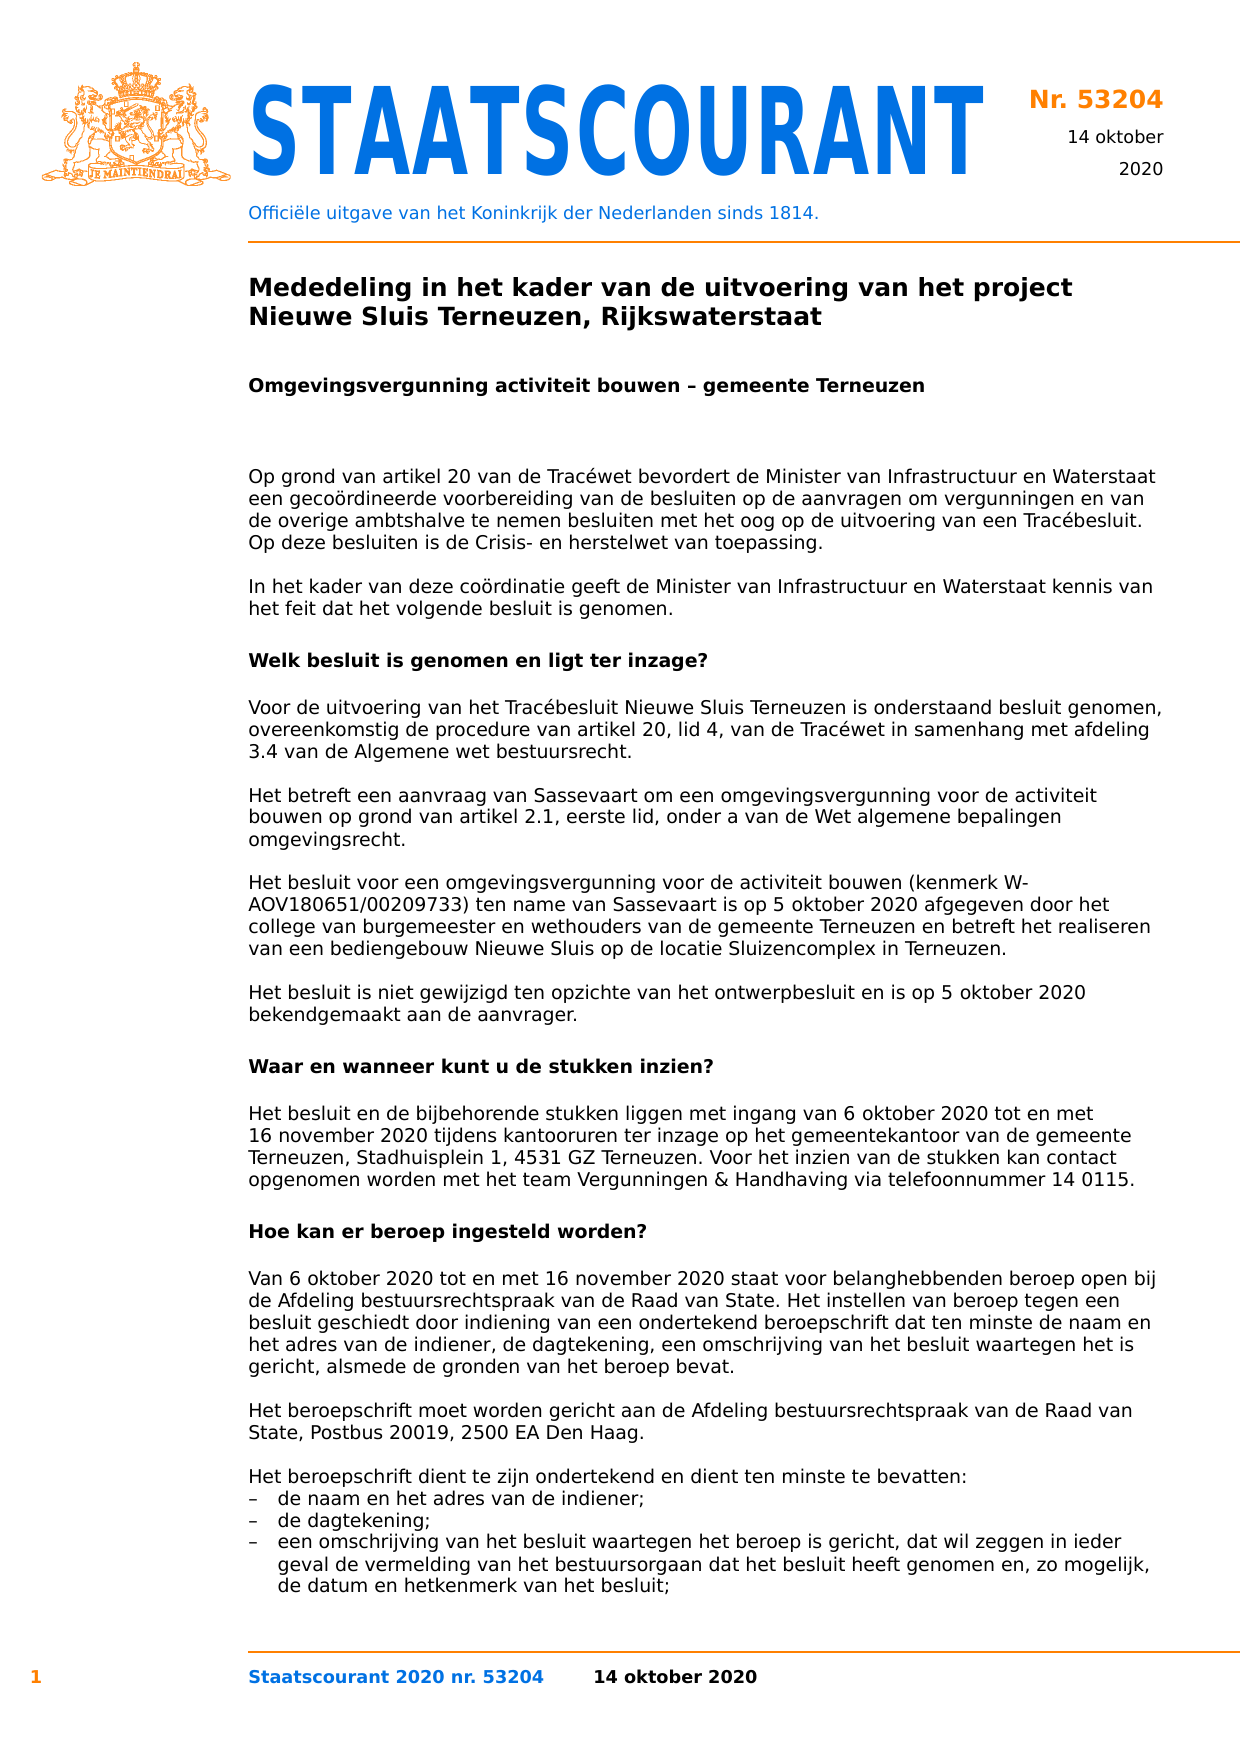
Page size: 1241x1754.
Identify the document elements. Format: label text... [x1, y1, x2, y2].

subtitle Mededeling in het kader van de uitvoering van het project Nieuwe Sluis Terneuzen, Rijkswaterstaat [248, 273, 1163, 331]
text Het beroepschrift moet worden gericht aan de Afdeling bestuursrechtspraak van de Raad van State, Postbus 20019, 2500 EA Den Haag. [248, 1400, 1163, 1444]
subtitle Welk besluit is genomen en ligt ter inzage? [248, 650, 1163, 672]
table_header Nr. 53204 [998, 62, 1240, 121]
text Het besluit en de bijbehorende stukken liggen met ingang van 6 oktober 2020 tot en met 16 november 2020 tijdens kantooruren ter inzage op het gemeentekantoor van de gemeente Terneuzen, Stadhuisplein 1, 4531 GZ Terneuzen. Voor het inzien van de stukken kan contact opgenomen worden met het team Vergunningen & Handhaving via telefoonnummer 14 0115. [248, 1103, 1163, 1191]
text – de dagtekening; [248, 1509, 1163, 1531]
subtitle Hoe kan er beroep ingesteld worden? [248, 1221, 1163, 1243]
text Het besluit voor een omgevingsvergunning voor de activiteit bouwen (kenmerk W-AOV180651/00209733) ten name van Sassevaart is op 5 oktober 2020 afgegeven door het college van burgemeester en wethouders van de gemeente Terneuzen en betreft het realiseren van een bediengebouw Nieuwe Sluis op de locatie Sluizencomplex in Terneuzen. [248, 872, 1163, 960]
text Het besluit is niet gewijzigd ten opzichte van het ontwerpbesluit en is op 5 oktober 2020 bekendgemaakt aan de aanvrager. [248, 982, 1163, 1026]
table_header [25, 62, 248, 241]
picture [41, 62, 231, 186]
text In het kader van deze coördinatie geeft de Minister van Infrastructuur en Waterstaat kennis van het feit dat het volgende besluit is genomen. [248, 576, 1163, 620]
table_cell Officiële uitgave van het Koninkrijk der Nederlanden sinds 1814. [248, 203, 1240, 241]
text Voor de uitvoering van het Tracébesluit Nieuwe Sluis Terneuzen is onderstaand besluit genomen, overeenkomstig de procedure van artikel 20, lid 4, van de Tracéwet in samenhang met afdeling 3.4 van de Algemene wet bestuursrecht. [248, 697, 1163, 763]
text Het betreft een aanvraag van Sassevaart om een omgevingsvergunning voor de activiteit bouwen op grond van artikel 2.1, eerste lid, onder a van de Wet algemene bepalingen omgevingsrecht. [248, 784, 1163, 850]
text Het beroepschrift dient te zijn ondertekend en dient ten minste te bevatten: [248, 1466, 1163, 1487]
text – een omschrijving van het besluit waartegen het beroep is gericht, dat wil zeggen in ieder geval de vermelding van het bestuursorgaan dat het besluit heeft genomen en, zo mogelijk, de datum en hetkenmerk van het besluit; [248, 1531, 1163, 1597]
text Op grond van artikel 20 van de Tracéwet bevordert de Minister van Infrastructuur en Waterstaat een gecoördineerde voorbereiding van de besluiten op de aanvragen om vergunningen en van de overige ambtshalve te nemen besluiten met het oog op de uitvoering van een Tracébesluit. Op deze besluiten is de Crisis- en herstelwet van toepassing. [248, 466, 1163, 554]
table_cell 14 oktober [998, 121, 1240, 153]
table_cell 2020 [998, 153, 1240, 203]
subtitle Waar en wanneer kunt u de stukken inzien? [248, 1056, 1163, 1078]
table_header STAATSCOURANT [248, 62, 998, 203]
text – de naam en het adres van de indiener; [248, 1487, 1163, 1509]
subtitle Omgevingsvergunning activiteit bouwen – gemeente Terneuzen [248, 375, 1163, 397]
text Van 6 oktober 2020 tot en met 16 november 2020 staat voor belanghebbenden beroep open bij de Afdeling bestuursrechtspraak van de Raad van State. Het instellen van beroep tegen een besluit geschiedt door indiening van een ondertekend beroepschrift dat ten minste de naam en het adres van de indiener, de dagtekening, een omschrijving van het besluit waartegen het is gericht, alsmede de gronden van het beroep bevat. [248, 1268, 1163, 1378]
